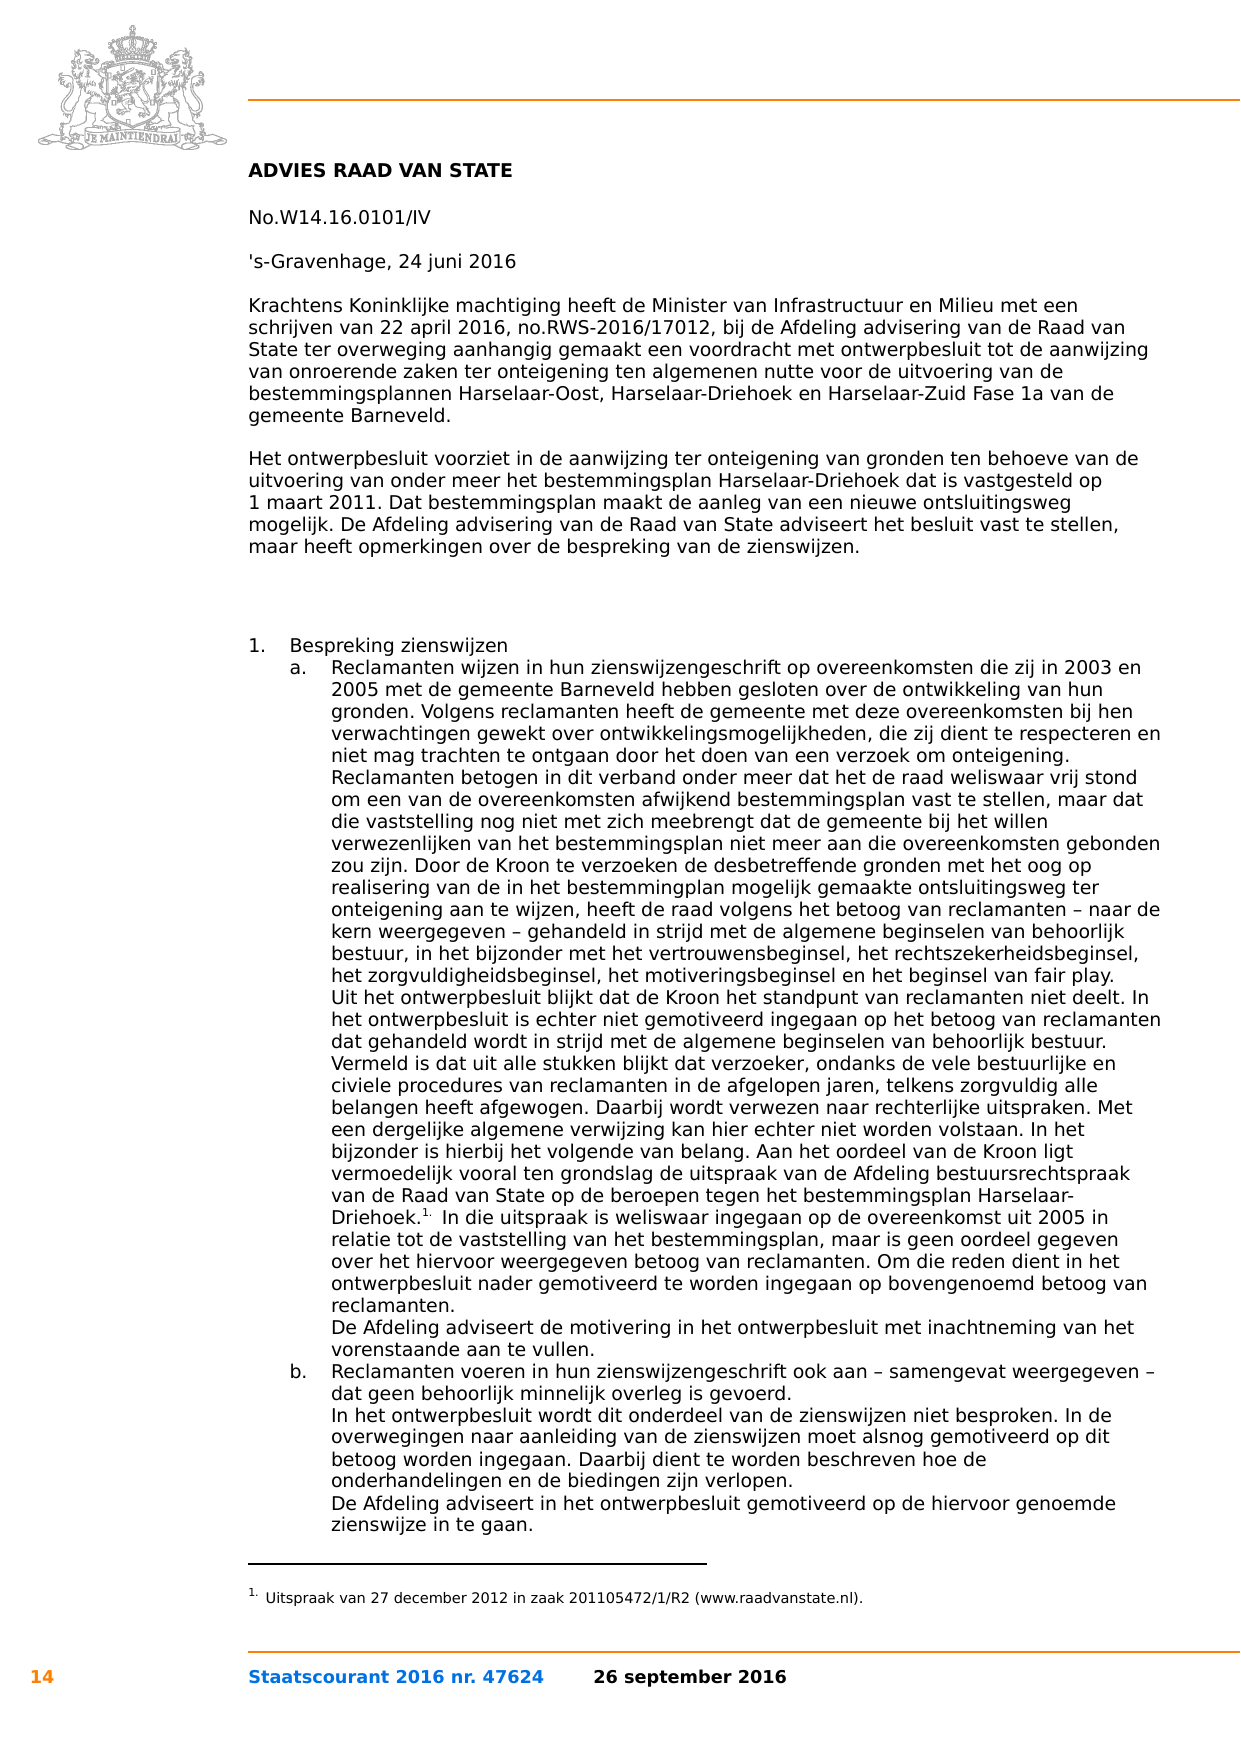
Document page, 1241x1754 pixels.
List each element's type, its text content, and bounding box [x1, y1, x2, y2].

text b. Reclamanten voeren in hun zienswijzengeschrift ook aan – samengevat weergegeven – dat geen behoorlijk minnelijk overleg is gevoerd. [289, 1361, 1163, 1404]
text No.W14.16.0101/IV [248, 207, 1163, 229]
text Uit het ontwerpbesluit blijkt dat de Kroon het standpunt van reclamanten niet deelt. In het ontwerpbesluit is echter niet gemotiveerd ingegaan op het betoog van reclamanten dat gehandeld wordt in strijd met de algemene beginselen van behoorlijk bestuur. Vermeld is dat uit alle stukken blijkt dat verzoeker, ondanks de vele bestuurlijke en civiele procedures van reclamanten in de afgelopen jaren, telkens zorgvuldig alle belangen heeft afgewogen. Daarbij wordt verwezen naar rechterlijke uitspraken. Met een dergelijke algemene verwijzing kan hier echter niet worden volstaan. In het bijzonder is hierbij het volgende van belang. Aan het oordeel van de Kroon ligt vermoedelijk vooral ten grondslag de uitspraak van de Afdeling bestuursrechtspraak van de Raad van State op de beroepen tegen het bestemmingsplan Harselaar-Driehoek. In die uitspraak is weliswaar ingegaan op de overeenkomst uit 2005 in relatie tot de vaststelling van het bestemmingsplan, maar is geen oordeel gegeven over het hiervoor weergegeven betoog van reclamanten. Om die reden dient in het ontwerpbesluit nader gemotiveerd te worden ingegaan op bovengenoemd betoog van reclamanten. [331, 987, 1163, 1317]
text 's-Gravenhage, 24 juni 2016 [248, 251, 1163, 273]
text De Afdeling adviseert de motivering in het ontwerpbesluit met inachtneming van het vorenstaande aan te vullen. [331, 1317, 1163, 1361]
text De Afdeling adviseert in het ontwerpbesluit gemotiveerd op de hiervoor genoemde zienswijze in te gaan. [331, 1492, 1163, 1536]
text In het ontwerpbesluit wordt dit onderdeel van de zienswijzen niet besproken. In de overwegingen naar aanleiding van de zienswijzen moet alsnog gemotiveerd op dit betoog worden ingegaan. Daarbij dient te worden beschreven hoe de onderhandelingen en de biedingen zijn verlopen. [331, 1404, 1163, 1492]
picture [38, 25, 227, 150]
text 1. Bespreking zienswijzen [248, 635, 1163, 657]
text a. Reclamanten wijzen in hun zienswijzengeschrift op overeenkomsten die zij in 2003 en 2005 met de gemeente Barneveld hebben gesloten over de ontwikkeling van hun gronden. Volgens reclamanten heeft de gemeente met deze overeenkomsten bij hen verwachtingen gewekt over ontwikkelingsmogelijkheden, die zij dient te respecteren en niet mag trachten te ontgaan door het doen van een verzoek om onteigening. Reclamanten betogen in dit verband onder meer dat het de raad weliswaar vrij stond om een van de overeenkomsten afwijkend bestemmingsplan vast te stellen, maar dat die vaststelling nog niet met zich meebrengt dat de gemeente bij het willen verwezenlijken van het bestemmingsplan niet meer aan die overeenkomsten gebonden zou zijn. Door de Kroon te verzoeken de desbetreffende gronden met het oog op realisering van de in het bestemmingplan mogelijk gemaakte ontsluitingsweg ter onteigening aan te wijzen, heeft de raad volgens het betoog van reclamanten – naar de kern weergegeven – gehandeld in strijd met de algemene beginselen van behoorlijk bestuur, in het bijzonder met het vertrouwensbeginsel, het rechtszekerheidsbeginsel, het zorgvuldigheidsbeginsel, het motiveringsbeginsel en het beginsel van fair play. [289, 657, 1163, 987]
text Het ontwerpbesluit voorziet in de aanwijzing ter onteigening van gronden ten behoeve van de uitvoering van onder meer het bestemmingsplan Harselaar-Driehoek dat is vastgesteld op 1 maart 2011. Dat bestemmingsplan maakt de aanleg van een nieuwe ontsluitingsweg mogelijk. De Afdeling advisering van de Raad van State adviseert het besluit vast te stellen, maar heeft opmerkingen over de bespreking van de zienswijzen. [248, 448, 1163, 558]
text Uitspraak van 27 december 2012 in zaak 201105472/1/R2 (www.raadvanstate.nl). [248, 1586, 1163, 1608]
subtitle ADVIES RAAD VAN STATE [248, 160, 1163, 182]
text Krachtens Koninklijke machtiging heeft de Minister van Infrastructuur en Milieu met een schrijven van 22 april 2016, no.RWS-2016/17012, bij de Afdeling advisering van de Raad van State ter overweging aanhangig gemaakt een voordracht met ontwerpbesluit tot de aanwijzing van onroerende zaken ter onteigening ten algemenen nutte voor de uitvoering van de bestemmingsplannen Harselaar-Oost, Harselaar-Driehoek en Harselaar-Zuid Fase 1a van de gemeente Barneveld. [248, 294, 1163, 426]
